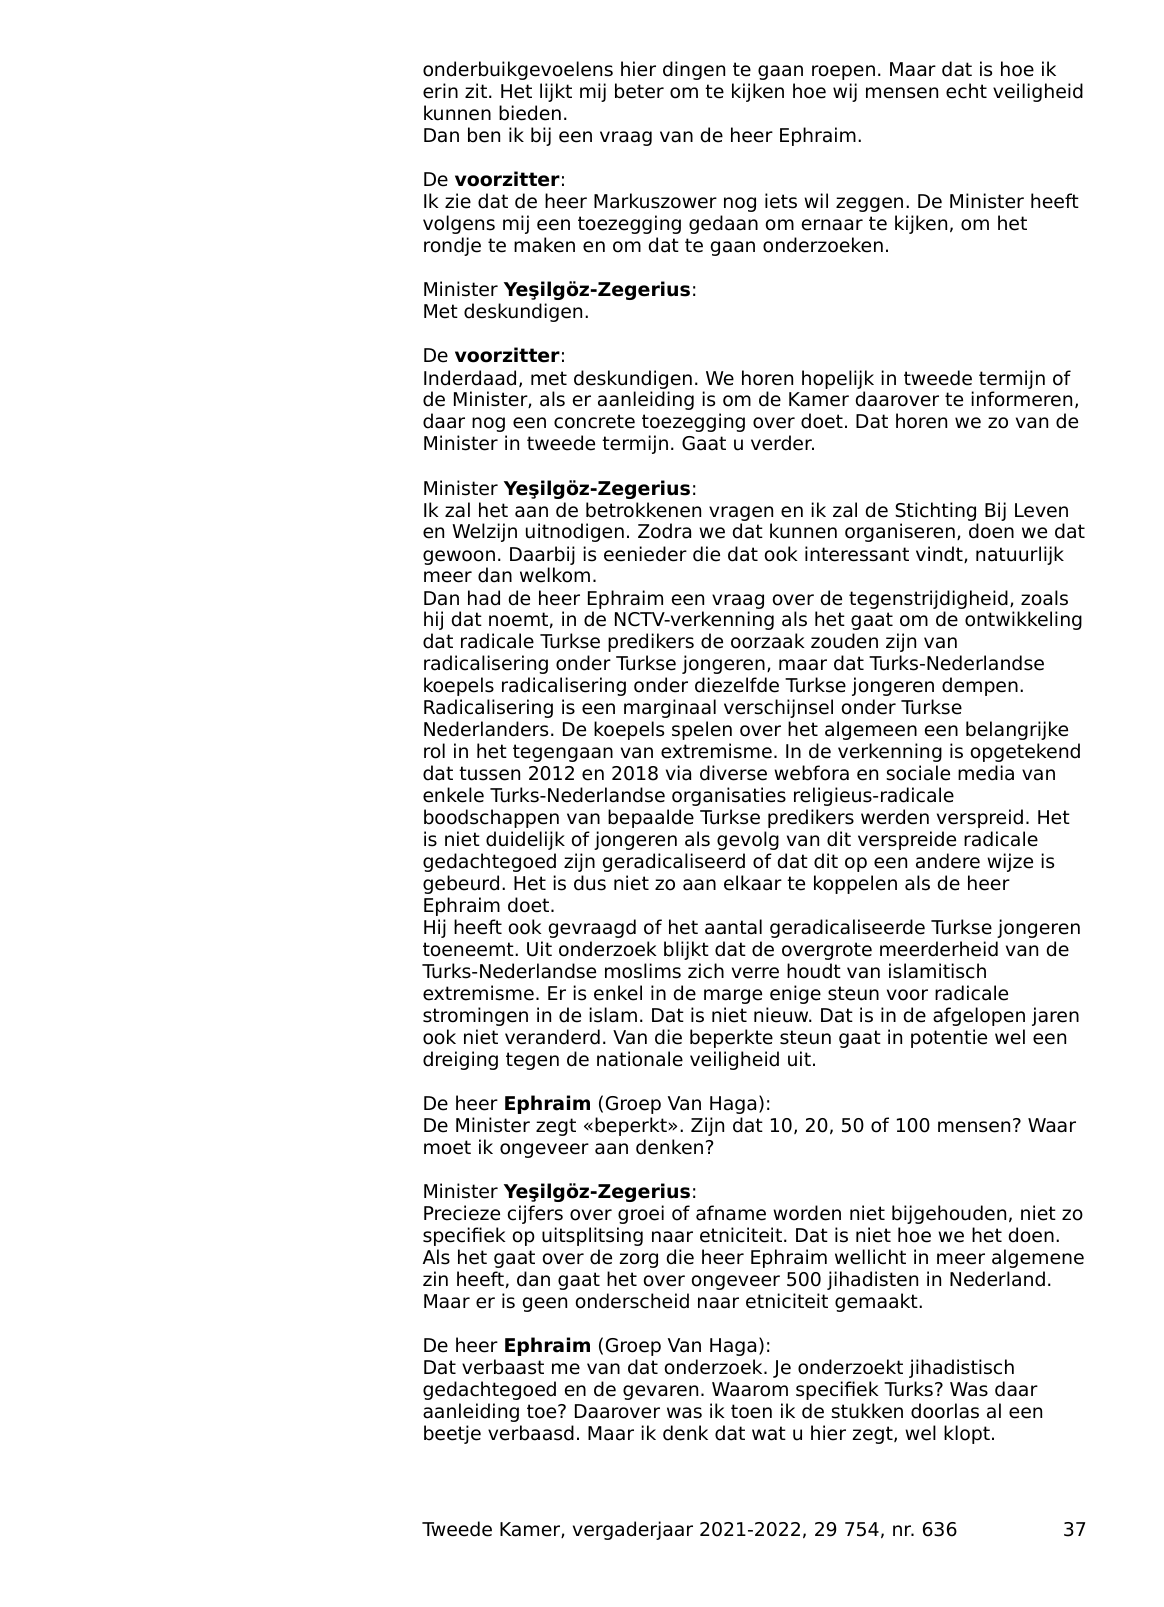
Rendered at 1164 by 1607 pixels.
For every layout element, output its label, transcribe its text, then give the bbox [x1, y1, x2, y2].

text Met deskundigen. [422, 301, 1087, 323]
text De heer Ephraim (Groep Van Haga): [422, 1093, 1087, 1115]
text Ik zie dat de heer Markuszower nog iets wil zeggen. De Minister heeft volgens mij een toezegging gedaan om ernaar te kijken, om het rondje te maken en om dat te gaan onderzoeken. [422, 191, 1087, 257]
text De Minister zegt «beperkt». Zijn dat 10, 20, 50 of 100 mensen? Waar moet ik ongeveer aan denken? [422, 1115, 1087, 1159]
text De voorzitter: [422, 169, 1087, 191]
text Dan had de heer Ephraim een vraag over de tegenstrijdigheid, zoals hij dat noemt, in de NCTV-verkenning als het gaat om de ontwikkeling dat radicale Turkse predikers de oorzaak zouden zijn van radicalisering onder Turkse jongeren, maar dat Turks-Nederlandse koepels radicalisering onder diezelfde Turkse jongeren dempen. Radicalisering is een marginaal verschijnsel onder Turkse Nederlanders. De koepels spelen over het algemeen een belangrijke rol in het tegengaan van extremisme. In de verkenning is opgetekend dat tussen 2012 en 2018 via diverse webfora en sociale media van enkele Turks-Nederlandse organisaties religieus-radicale boodschappen van bepaalde Turkse predikers werden verspreid. Het is niet duidelijk of jongeren als gevolg van dit verspreide radicale gedachtegoed zijn geradicaliseerd of dat dit op een andere wijze is gebeurd. Het is dus niet zo aan elkaar te koppelen als de heer Ephraim doet. [422, 587, 1087, 917]
text De heer Ephraim (Groep Van Haga): [422, 1335, 1087, 1357]
text Hij heeft ook gevraagd of het aantal geradicaliseerde Turkse jongeren toeneemt. Uit onderzoek blijkt dat de overgrote meerderheid van de Turks-Nederlandse moslims zich verre houdt van islamitisch extremisme. Er is enkel in de marge enige steun voor radicale stromingen in de islam. Dat is niet nieuw. Dat is in de afgelopen jaren ook niet veranderd. Van die beperkte steun gaat in potentie wel een dreiging tegen de nationale veiligheid uit. [422, 917, 1087, 1071]
text Minister Yeşilgöz-Zegerius: [422, 477, 1087, 499]
text onderbuikgevoelens hier dingen te gaan roepen. Maar dat is hoe ik erin zit. Het lijkt mij beter om te kijken hoe wij mensen echt veiligheid kunnen bieden. [422, 59, 1087, 125]
text Precieze cijfers over groei of afname worden niet bijgehouden, niet zo specifiek op uitsplitsing naar etniciteit. Dat is niet hoe we het doen. Als het gaat over de zorg die heer Ephraim wellicht in meer algemene zin heeft, dan gaat het over ongeveer 500 jihadisten in Nederland. Maar er is geen onderscheid naar etniciteit gemaakt. [422, 1203, 1087, 1313]
text Ik zal het aan de betrokkenen vragen en ik zal de Stichting Bij Leven en Welzijn uitnodigen. Zodra we dat kunnen organiseren, doen we dat gewoon. Daarbij is eenieder die dat ook interessant vindt, natuurlijk meer dan welkom. [422, 499, 1087, 587]
text Minister Yeşilgöz-Zegerius: [422, 1181, 1087, 1203]
text Inderdaad, met deskundigen. We horen hopelijk in tweede termijn of de Minister, als er aanleiding is om de Kamer daarover te informeren, daar nog een concrete toezegging over doet. Dat horen we zo van de Minister in tweede termijn. Gaat u verder. [422, 367, 1087, 455]
text Dat verbaast me van dat onderzoek. Je onderzoekt jihadistisch gedachtegoed en de gevaren. Waarom specifiek Turks? Was daar aanleiding toe? Daarover was ik toen ik de stukken doorlas al een beetje verbaasd. Maar ik denk dat wat u hier zegt, wel klopt. [422, 1357, 1087, 1445]
text Dan ben ik bij een vraag van de heer Ephraim. [422, 125, 1087, 147]
text Minister Yeşilgöz-Zegerius: [422, 279, 1087, 301]
text De voorzitter: [422, 345, 1087, 367]
